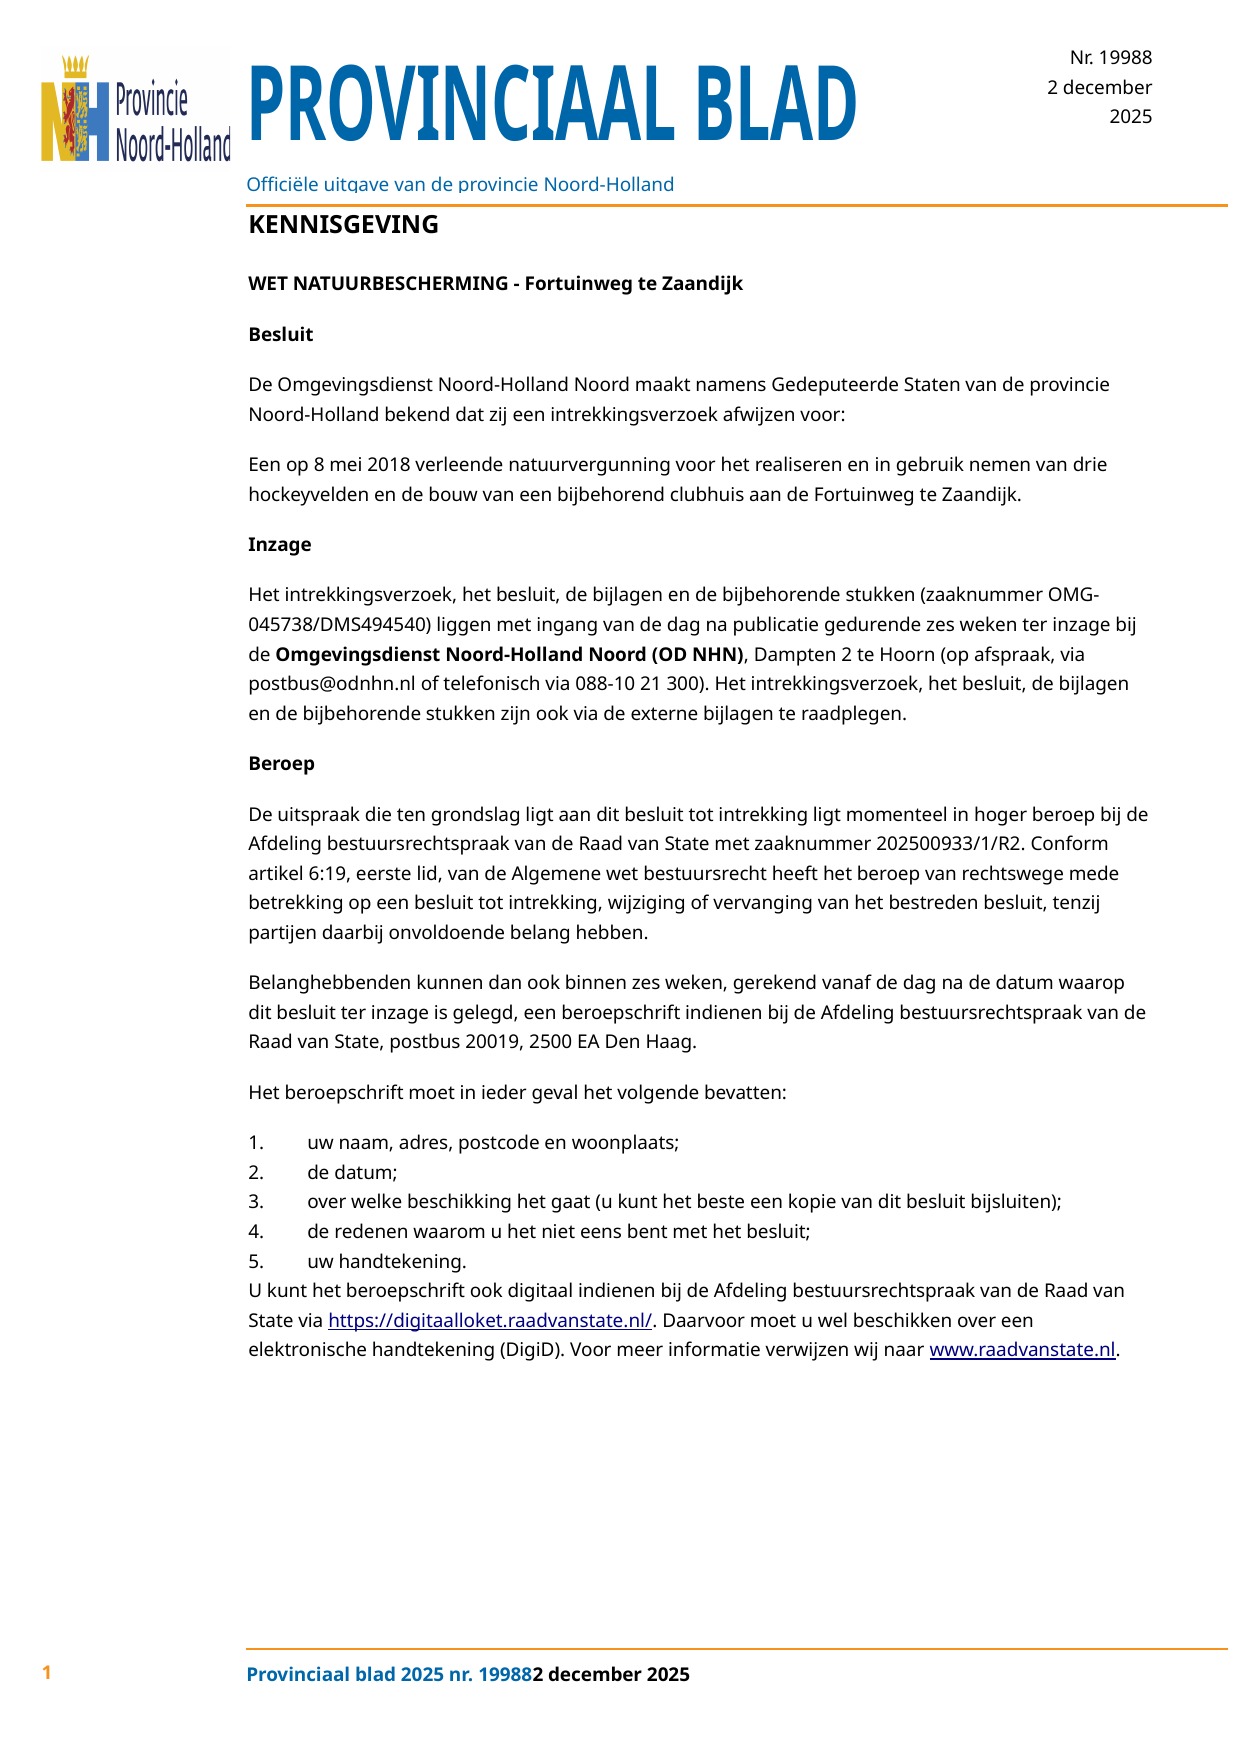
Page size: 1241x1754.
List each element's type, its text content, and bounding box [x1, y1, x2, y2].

list over welke beschikking het gaat (u kunt het beste een kopie van dit besluit bijsluiten); [248, 1189, 1152, 1214]
text Beroep [248, 750, 1152, 776]
text Besluit [248, 321, 1152, 346]
picture [41, 47, 231, 172]
text WET NATUURBESCHERMING - Fortuinweg te Zaandijk [248, 270, 1152, 296]
text Een op 8 mei 2018 verleende natuurvergunning voor het realiseren en in gebruik nemen van drie hockeyvelden en de bouw van een bijbehorend clubhuis aan de Fortuinweg te Zaandijk. [248, 451, 1152, 506]
text Inzage [248, 531, 1152, 557]
list de redenen waarom u het niet eens bent met het besluit; [248, 1218, 1152, 1244]
text De uitspraak die ten grondslag ligt aan dit besluit tot intrekking ligt momenteel in hoger beroep bij de Afdeling bestuursrechtspraak van de Raad van State met zaaknummer 202500933/1/R2. Conform artikel 6:19, eerste lid, van de Algemene wet bestuursrecht heeft het beroep van rechtswege mede betrekking op een besluit tot intrekking, wijziging of vervanging van het bestreden besluit, tenzij partijen daarbij onvoldoende belang hebben. [248, 801, 1152, 945]
text U kunt het beroepschrift ook digitaal indienen bij de Afdeling bestuursrechtspraak van de Raad van State via https://digitaalloket.raadvanstate.nl/. Daarvoor moet u wel beschikken over een elektronische handtekening (DigiD). Voor meer informatie verwijzen wij naar www.raadvanstate.nl. [248, 1277, 1152, 1362]
list uw naam, adres, postcode en woonplaats; [248, 1129, 1152, 1155]
list de datum; [248, 1159, 1152, 1185]
text Het intrekkingsverzoek, het besluit, de bijlagen en de bijbehorende stukken (zaaknummer OMG-045738/DMS494540) liggen met ingang van de dag na publicatie gedurende zes weken ter inzage bij de Omgevingsdienst Noord-Holland Noord (OD NHN), Dampten 2 te Hoorn (op afspraak, via postbus@odnhn.nl of telefonisch via 088-10 21 300). Het intrekkingsverzoek, het besluit, de bijlagen en de bijbehorende stukken zijn ook via de externe bijlagen te raadplegen. [248, 582, 1152, 726]
text Het beroepschrift moet in ieder geval het volgende bevatten: [248, 1079, 1152, 1105]
text KENNISGEVING [248, 207, 1152, 241]
list uw handtekening. [248, 1248, 1152, 1273]
text De Omgevingsdienst Noord-Holland Noord maakt namens Gedeputeerde Staten van de provincie Noord-Holland bekend dat zij een intrekkingsverzoek afwijzen voor: [248, 371, 1152, 426]
text Belanghebbenden kunnen dan ook binnen zes weken, gerekend vanaf de dag na de datum waarop dit besluit ter inzage is gelegd, een beroepschrift indienen bij de Afdeling bestuursrechtspraak van de Raad van State, postbus 20019, 2500 EA Den Haag. [248, 969, 1152, 1054]
